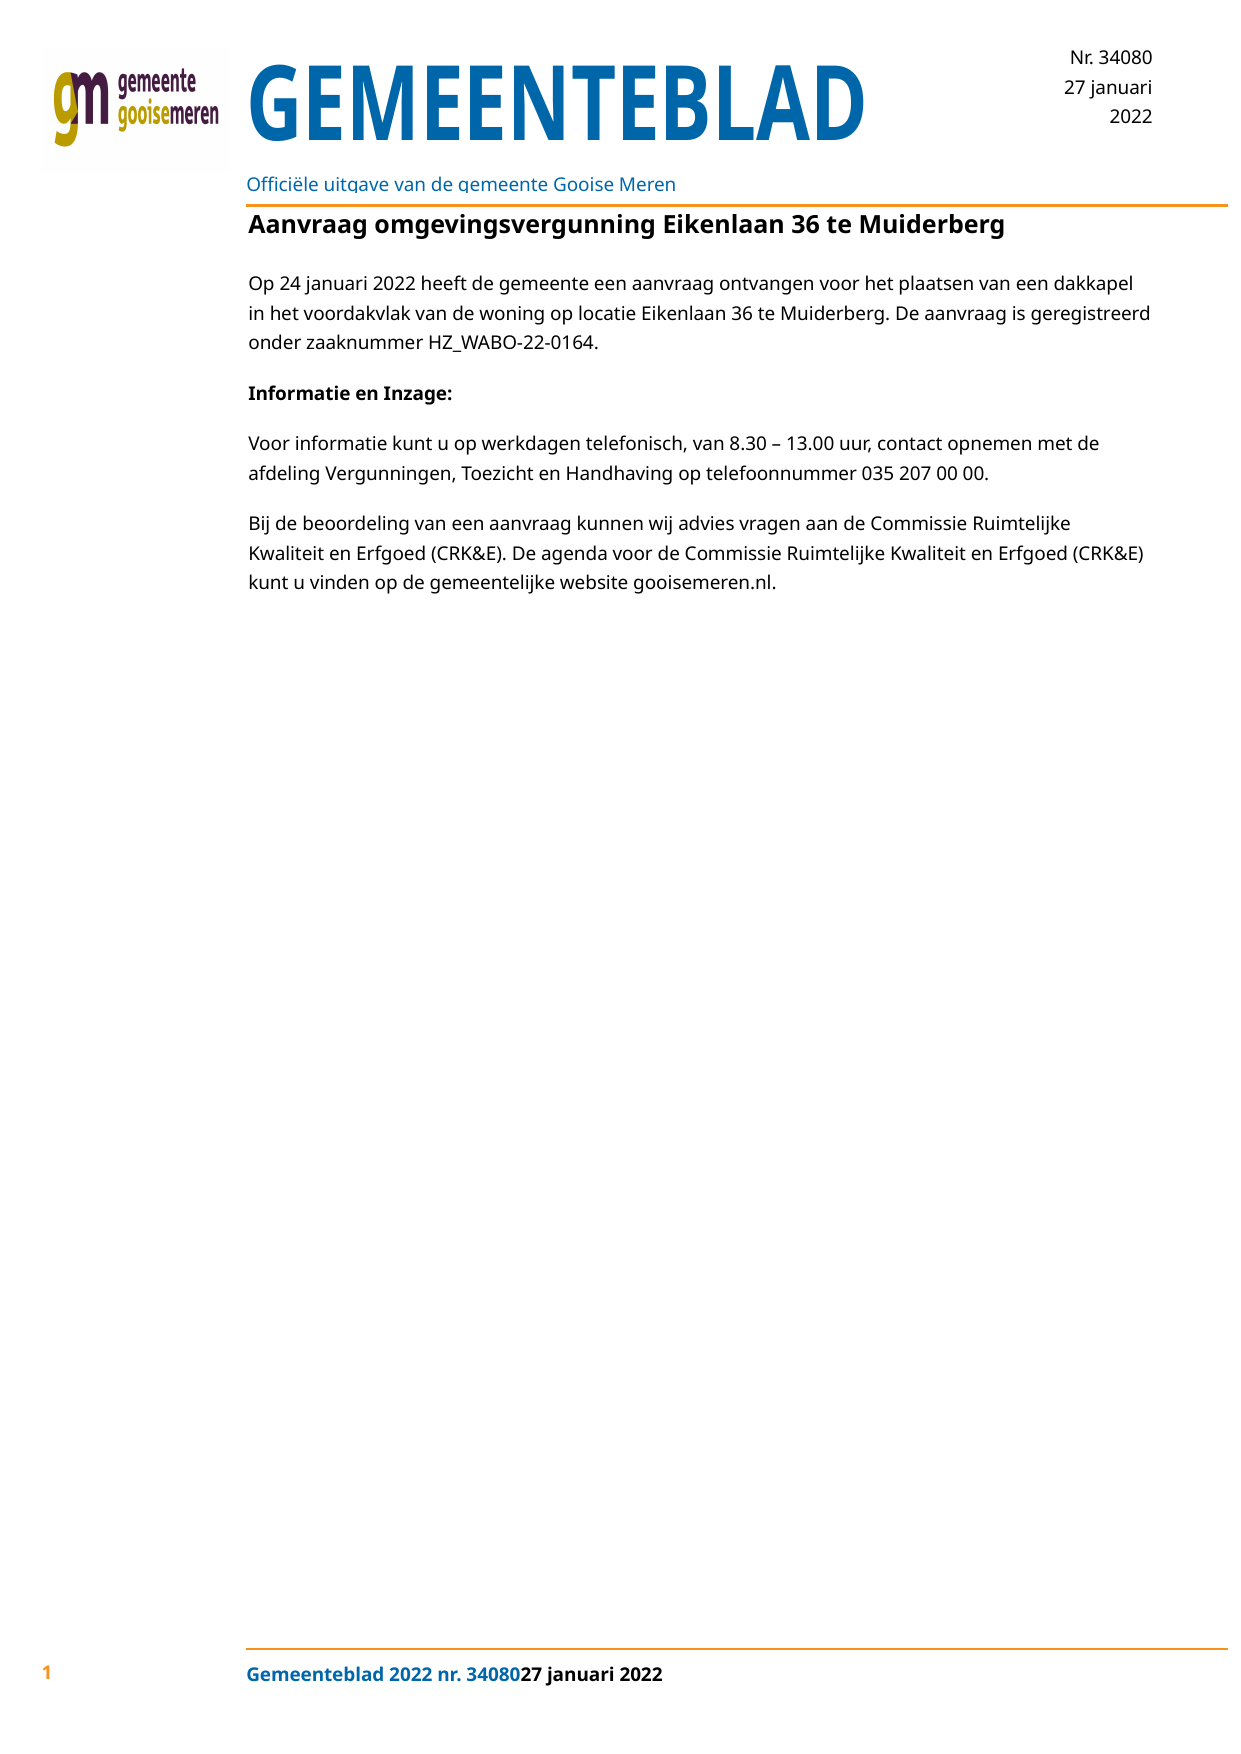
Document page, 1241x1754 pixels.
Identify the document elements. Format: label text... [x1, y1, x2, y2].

text Bij de beoordeling van een aanvraag kunnen wij advies vragen aan de Commissie Ruimtelijke Kwaliteit en Erfgoed (CRK&E). De agenda voor de Commissie Ruimtelijke Kwaliteit en Erfgoed (CRK&E) kunt u vinden op de gemeentelijke website gooisemeren.nl. [248, 510, 1152, 595]
text Informatie en Inzage: [248, 380, 1152, 406]
text Voor informatie kunt u op werkdagen telefonisch, van 8.30 – 13.00 uur, contact opnemen met de afdeling Vergunningen, Toezicht en Handhaving op telefoonnummer 035 207 00 00. [248, 430, 1152, 486]
text Aanvraag omgevingsvergunning Eikenlaan 36 te Muiderberg [248, 207, 1152, 241]
picture [41, 47, 231, 172]
text Op 24 januari 2022 heeft de gemeente een aanvraag ontvangen voor het plaatsen van een dakkapel in het voordakvlak van de woning op locatie Eikenlaan 36 te Muiderberg. De aanvraag is geregistreerd onder zaaknummer HZ_WABO-22-0164. [248, 270, 1152, 355]
